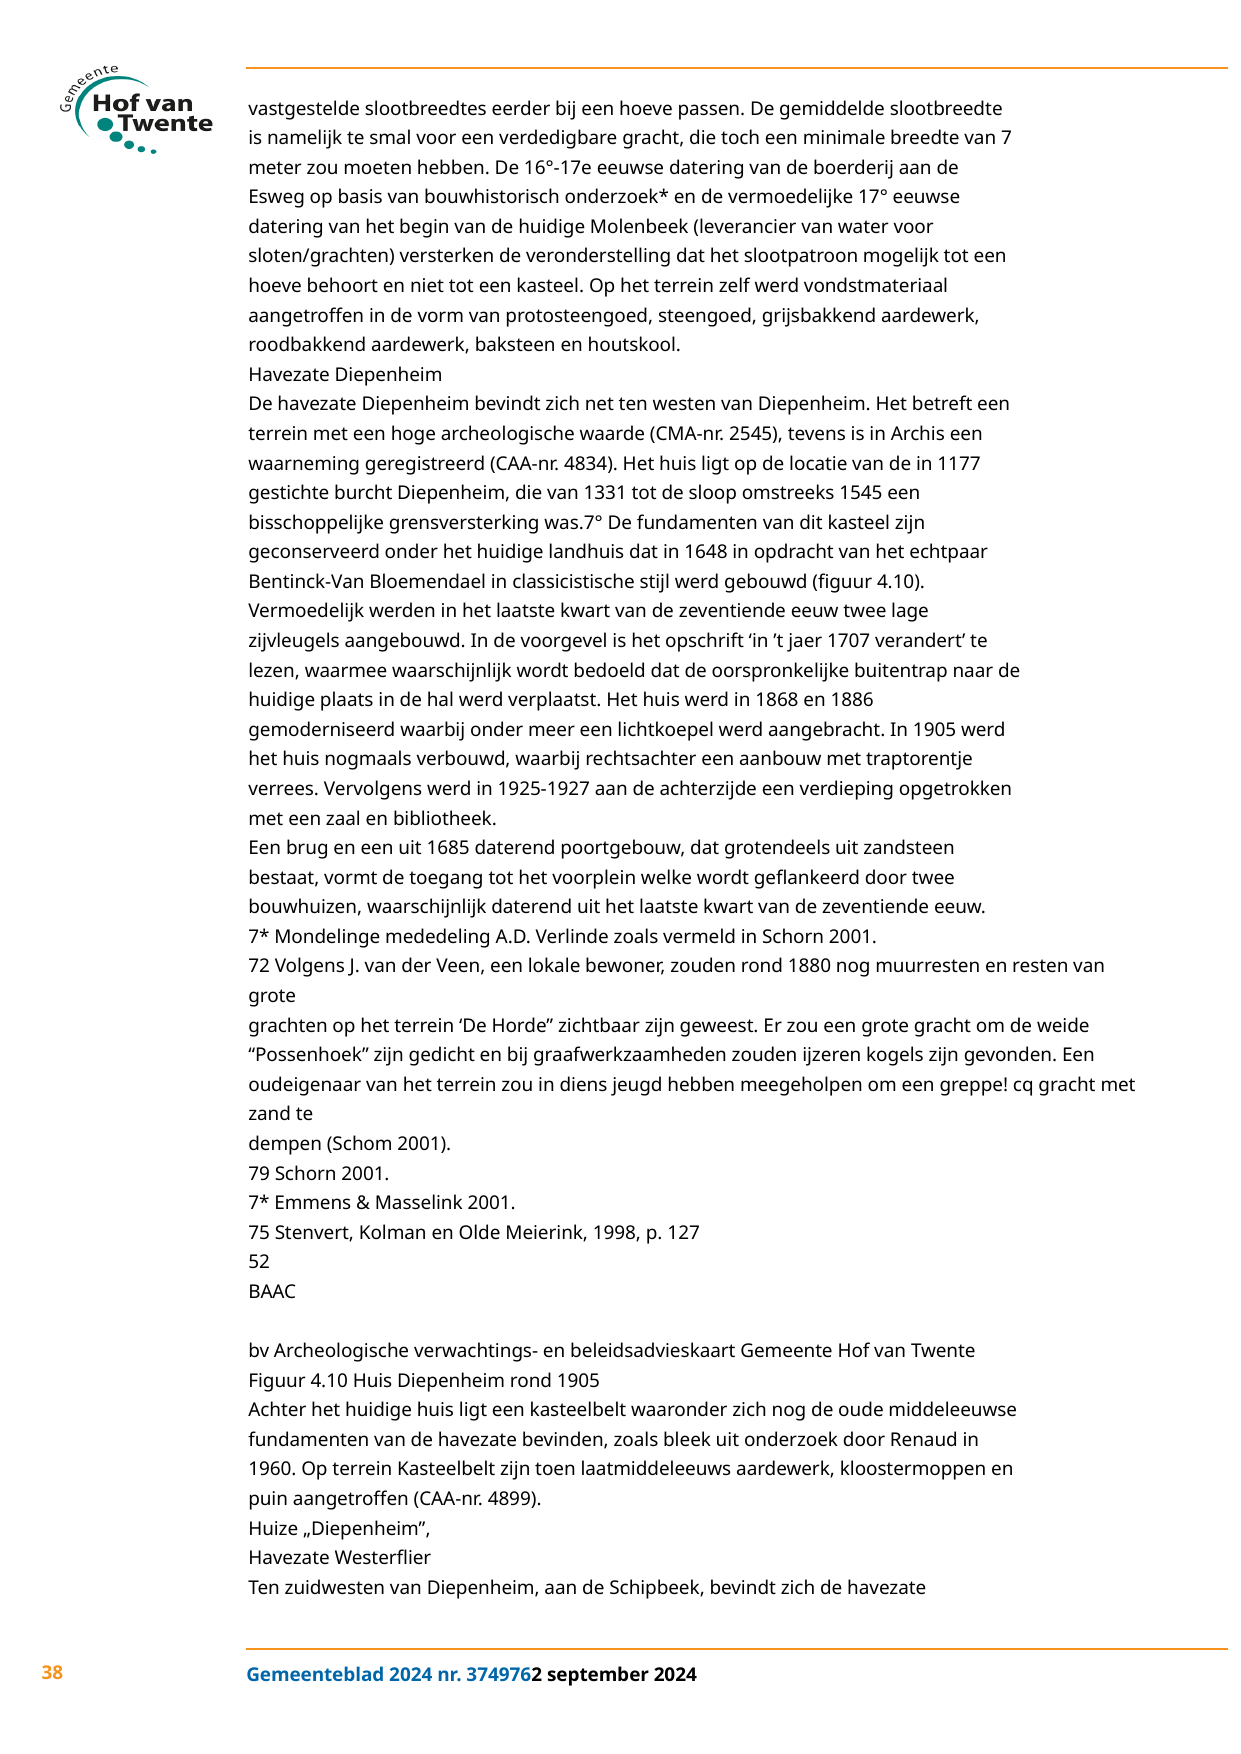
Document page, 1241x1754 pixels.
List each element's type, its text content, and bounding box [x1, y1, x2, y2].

text lezen, waarmee waarschijnlijk wordt bedoeld dat de oorspronkelijke buitentrap naar de [248, 657, 1152, 683]
text bestaat, vormt de toegang tot het voorplein welke wordt geflankeerd door twee [248, 864, 1152, 890]
picture [41, 47, 231, 172]
text meter zou moeten hebben. De 16°-17e eeuwse datering van de boerderij aan de [248, 154, 1152, 180]
text met een zaal en bibliotheek. [248, 805, 1152, 831]
text Een brug en een uit 1685 daterend poortgebouw, dat grotendeels uit zandsteen [248, 834, 1152, 860]
text bisschoppelijke grensversterking was.7° De fundamenten van dit kasteel zijn [248, 509, 1152, 535]
text is namelijk te smal voor een verdedigbare gracht, die toch een minimale breedte van 7 [248, 124, 1152, 150]
text De havezate Diepenheim bevindt zich net ten westen van Diepenheim. Het betreft een [248, 391, 1152, 416]
text BAAC [248, 1278, 1152, 1304]
text 79 Schorn 2001. [248, 1160, 1152, 1186]
text puin aangetroffen (CAA-nr. 4899). [248, 1485, 1152, 1511]
text Havezate Westerflier [248, 1544, 1152, 1570]
text bv Archeologische verwachtings- en beleidsadvieskaart Gemeente Hof van Twente [248, 1337, 1152, 1363]
text verrees. Vervolgens werd in 1925-1927 aan de achterzijde een verdieping opgetrokken [248, 775, 1152, 801]
text Vermoedelijk werden in het laatste kwart van de zeventiende eeuw twee lage [248, 598, 1152, 623]
text Esweg op basis van bouwhistorisch onderzoek* en de vermoedelijke 17° eeuwse [248, 183, 1152, 209]
text vastgestelde slootbreedtes eerder bij een hoeve passen. De gemiddelde slootbreedte [248, 95, 1152, 121]
text grachten op het terrein ‘De Horde” zichtbaar zijn geweest. Er zou een grote gracht om de weide [248, 1012, 1152, 1038]
text Huize „Diepenheim”, [248, 1515, 1152, 1541]
text Havezate Diepenheim [248, 361, 1152, 387]
text 1960. Op terrein Kasteelbelt zijn toen laatmiddeleeuws aardewerk, kloostermoppen en [248, 1456, 1152, 1481]
text “Possenhoek” zijn gedicht en bij graafwerkzaamheden zouden ijzeren kogels zijn gevonden. Een oudeigenaar van het terrein zou in diens jeugd hebben meegeholpen om een greppe! cq gracht met zand te [248, 1041, 1152, 1126]
text 7* Emmens & Masselink 2001. [248, 1189, 1152, 1215]
text het huis nogmaals verbouwd, waarbij rechtsachter een aanbouw met traptorentje [248, 746, 1152, 771]
text waarneming geregistreerd (CAA-nr. 4834). Het huis ligt op de locatie van de in 1177 [248, 450, 1152, 476]
text 75 Stenvert, Kolman en Olde Meierink, 1998, p. 127 [248, 1219, 1152, 1245]
text gemoderniseerd waarbij onder meer een lichtkoepel werd aangebracht. In 1905 werd [248, 716, 1152, 742]
text hoeve behoort en niet tot een kasteel. Op het terrein zelf werd vondstmateriaal [248, 272, 1152, 298]
text geconserveerd onder het huidige landhuis dat in 1648 in opdracht van het echtpaar [248, 538, 1152, 564]
text sloten/grachten) versterken de veronderstelling dat het slootpatroon mogelijk tot een [248, 243, 1152, 268]
text dempen (Schom 2001). [248, 1130, 1152, 1156]
text Figuur 4.10 Huis Diepenheim rond 1905 [248, 1367, 1152, 1393]
text zijvleugels aangebouwd. In de voorgevel is het opschrift ‘in ’t jaer 1707 verandert’ te [248, 627, 1152, 653]
text fundamenten van de havezate bevinden, zoals bleek uit onderzoek door Renaud in [248, 1426, 1152, 1452]
text huidige plaats in de hal werd verplaatst. Het huis werd in 1868 en 1886 [248, 686, 1152, 712]
text Achter het huidige huis ligt een kasteelbelt waaronder zich nog de oude middeleeuwse [248, 1396, 1152, 1422]
text Ten zuidwesten van Diepenheim, aan de Schipbeek, bevindt zich de havezate [248, 1574, 1152, 1600]
text bouwhuizen, waarschijnlijk daterend uit het laatste kwart van de zeventiende eeuw. [248, 893, 1152, 919]
text gestichte burcht Diepenheim, die van 1331 tot de sloop omstreeks 1545 een [248, 479, 1152, 505]
text terrein met een hoge archeologische waarde (CMA-nr. 2545), tevens is in Archis een [248, 420, 1152, 446]
text datering van het begin van de huidige Molenbeek (leverancier van water voor [248, 213, 1152, 239]
text 52 [248, 1248, 1152, 1274]
text 72 Volgens J. van der Veen, een lokale bewoner, zouden rond 1880 nog muurresten en resten van grote [248, 953, 1152, 1008]
text roodbakkend aardewerk, baksteen en houtskool. [248, 331, 1152, 357]
text Bentinck-Van Bloemendael in classicistische stijl werd gebouwd (figuur 4.10). [248, 568, 1152, 594]
text 7* Mondelinge mededeling A.D. Verlinde zoals vermeld in Schorn 2001. [248, 923, 1152, 949]
text aangetroffen in de vorm van protosteengoed, steengoed, grijsbakkend aardewerk, [248, 302, 1152, 328]
